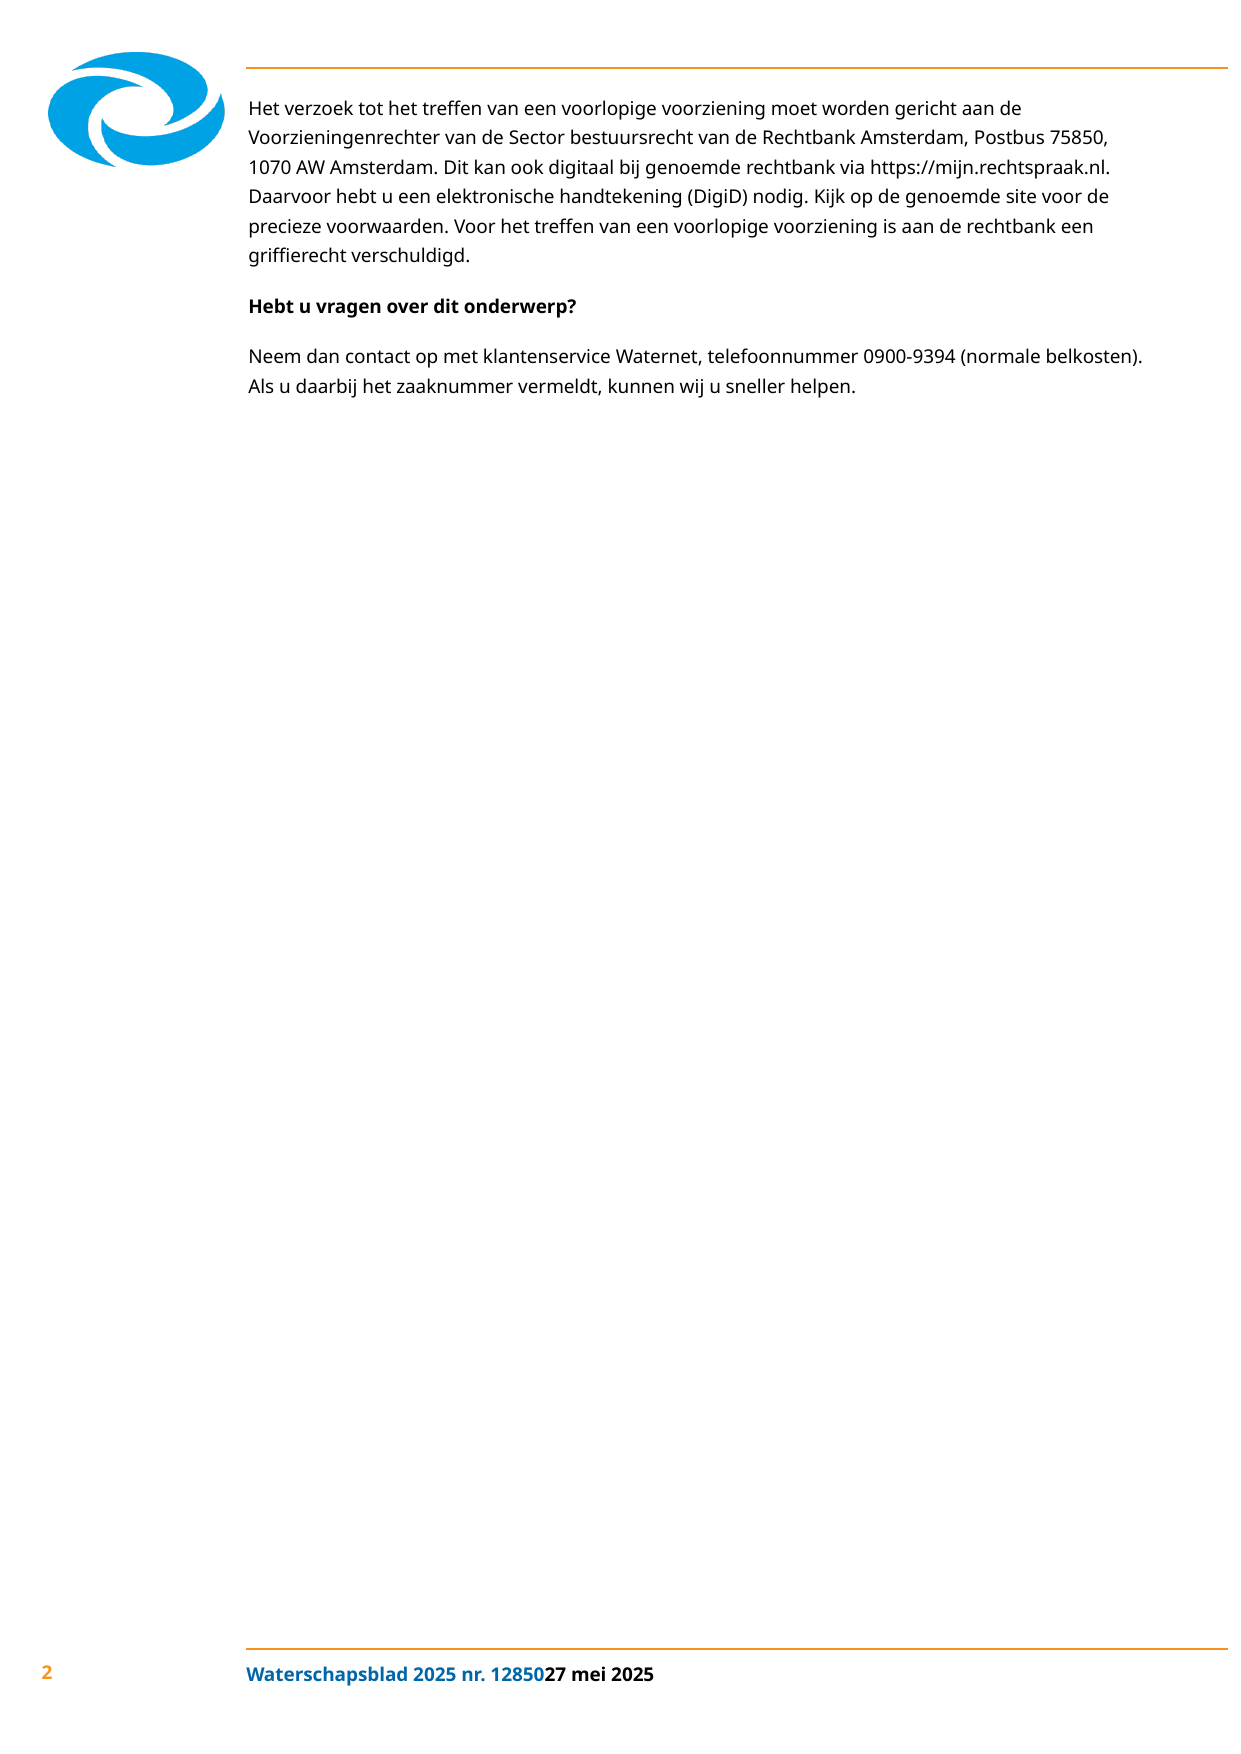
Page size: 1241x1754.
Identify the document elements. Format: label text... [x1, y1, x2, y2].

text Hebt u vragen over dit onderwerp? [248, 293, 1152, 319]
text Neem dan contact op met klantenservice Waternet, telefoonnummer 0900-9394 (normale belkosten). Als u daarbij het zaaknummer vermeldt, kunnen wij u sneller helpen. [248, 343, 1152, 399]
text Het verzoek tot het treffen van een voorlopige voorziening moet worden gericht aan de Voorzieningenrechter van de Sector bestuursrecht van de Rechtbank Amsterdam, Postbus 75850, 1070 AW Amsterdam. Dit kan ook digitaal bij genoemde rechtbank via https://mijn.rechtspraak.nl. Daarvoor hebt u een elektronische handtekening (DigiD) nodig. Kijk op de genoemde site voor de precieze voorwaarden. Voor het treffen van een voorlopige voorziening is aan de rechtbank een griffierecht verschuldigd. [248, 95, 1152, 268]
picture [41, 47, 231, 172]
